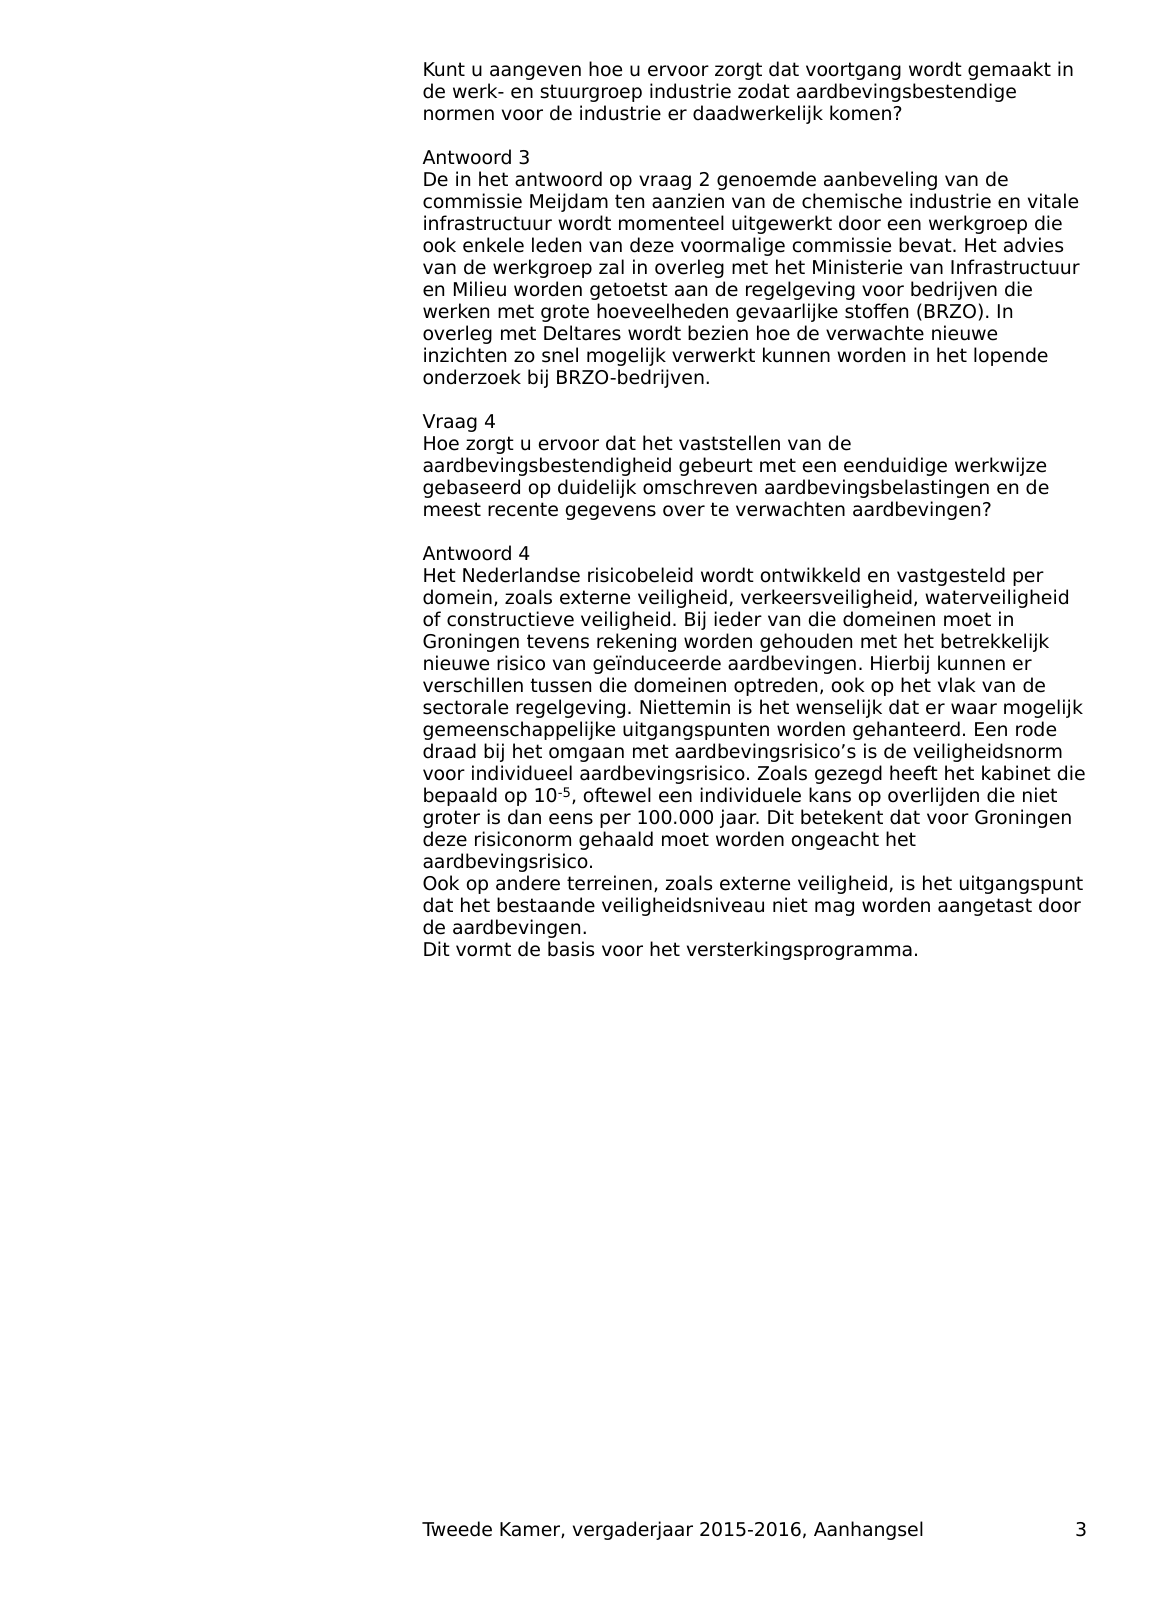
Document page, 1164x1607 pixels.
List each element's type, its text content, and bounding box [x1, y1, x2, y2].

text Antwoord 3 [422, 147, 1087, 169]
text Ook op andere terreinen, zoals externe veiligheid, is het uitgangspunt dat het bestaande veiligheidsniveau niet mag worden aangetast door de aardbevingen. [422, 873, 1087, 939]
text Kunt u aangeven hoe u ervoor zorgt dat voortgang wordt gemaakt in de werk- en stuurgroep industrie zodat aardbevingsbestendige normen voor de industrie er daadwerkelijk komen? [422, 59, 1087, 125]
text Dit vormt de basis voor het versterkingsprogramma. [422, 939, 1087, 961]
text Hoe zorgt u ervoor dat het vaststellen van de aardbevingsbestendigheid gebeurt met een eenduidige werkwijze gebaseerd op duidelijk omschreven aardbevingsbelastingen en de meest recente gegevens over te verwachten aardbevingen? [422, 433, 1087, 521]
text De in het antwoord op vraag 2 genoemde aanbeveling van de commissie Meijdam ten aanzien van de chemische industrie en vitale infrastructuur wordt momenteel uitgewerkt door een werkgroep die ook enkele leden van deze voormalige commissie bevat. Het advies van de werkgroep zal in overleg met het Ministerie van Infrastructuur en Milieu worden getoetst aan de regelgeving voor bedrijven die werken met grote hoeveelheden gevaarlijke stoffen (BRZO). In overleg met Deltares wordt bezien hoe de verwachte nieuwe inzichten zo snel mogelijk verwerkt kunnen worden in het lopende onderzoek bij BRZO-bedrijven. [422, 169, 1087, 389]
text Vraag 4 [422, 411, 1087, 433]
text Het Nederlandse risicobeleid wordt ontwikkeld en vastgesteld per domein, zoals externe veiligheid, verkeersveiligheid, waterveiligheid of constructieve veiligheid. Bij ieder van die domeinen moet in Groningen tevens rekening worden gehouden met het betrekkelijk nieuwe risico van geïnduceerde aardbevingen. Hierbij kunnen er verschillen tussen die domeinen optreden, ook op het vlak van de sectorale regelgeving. Niettemin is het wenselijk dat er waar mogelijk gemeenschappelijke uitgangspunten worden gehanteerd. Een rode draad bij het omgaan met aardbevingsrisico’s is de veiligheidsnorm voor individueel aardbevingsrisico. Zoals gezegd heeft het kabinet die bepaald op 10-5, oftewel een individuele kans op overlijden die niet groter is dan eens per 100.000 jaar. Dit betekent dat voor Groningen deze risiconorm gehaald moet worden ongeacht het aardbevingsrisico. [422, 565, 1087, 873]
text Antwoord 4 [422, 543, 1087, 565]
